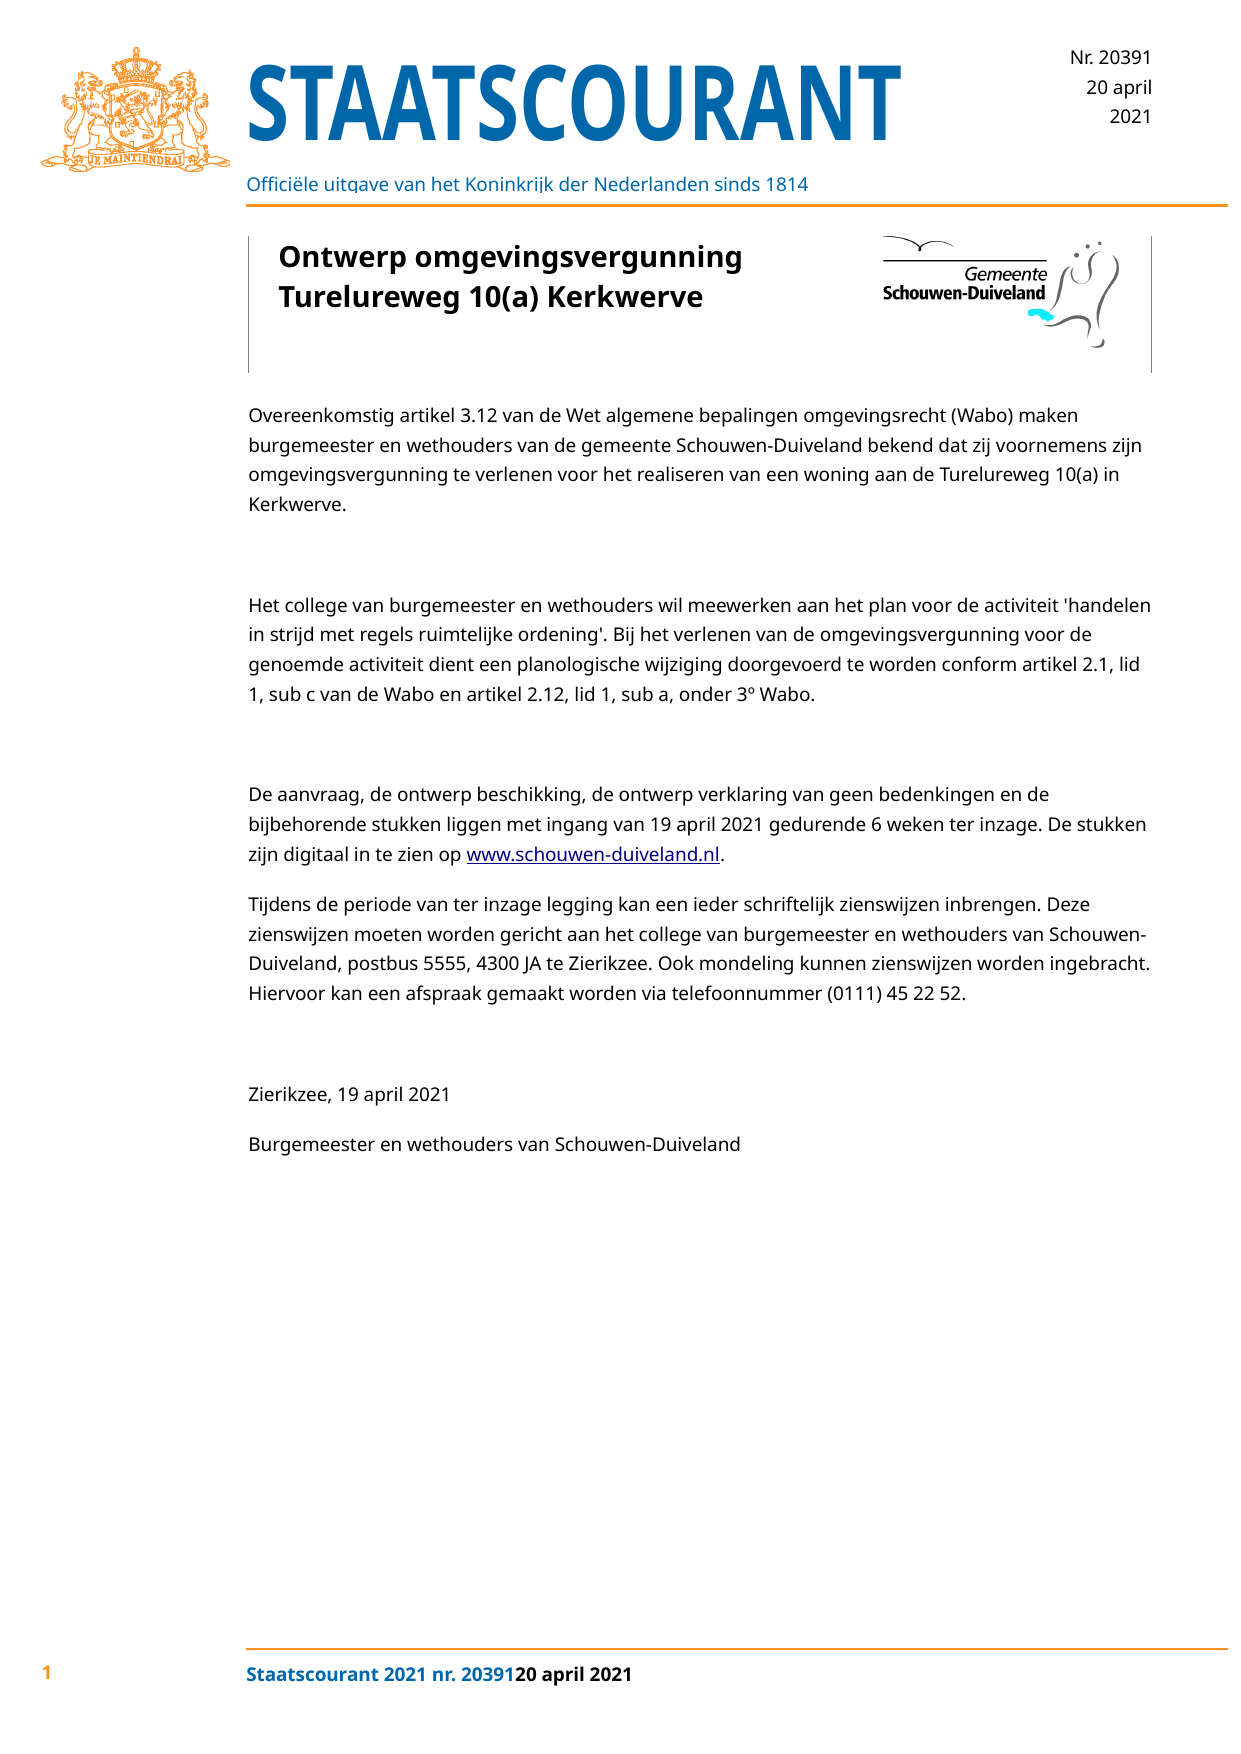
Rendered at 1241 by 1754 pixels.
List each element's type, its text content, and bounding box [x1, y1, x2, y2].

picture [882, 236, 1119, 348]
text Het college van burgemeester en wethouders wil meewerken aan het plan voor de activiteit 'handelen in strijd met regels ruimtelijke ordening'. Bij het verlenen van de omgevingsvergunning voor de genoemde activiteit dient een planologische wijziging doorgevoerd te worden conform artikel 2.1, lid 1, sub c van de Wabo en artikel 2.12, lid 1, sub a, onder 3º Wabo. [248, 592, 1152, 707]
text Zierikzee, 19 april 2021 [248, 1081, 1152, 1107]
table_header [850, 236, 1151, 373]
text Overeenkomstig artikel 3.12 van de Wet algemene bepalingen omgevingsrecht (Wabo) maken burgemeester en wethouders van de gemeente Schouwen-Duiveland bekend dat zij voornemens zijn omgevingsvergunning te verlenen voor het realiseren van een woning aan de Turelureweg 10(a) in Kerkwerve. [248, 402, 1152, 517]
text Tijdens de periode van ter inzage legging kan een ieder schriftelijk zienswijzen inbrengen. Deze zienswijzen moeten worden gericht aan het college van burgemeester en wethouders van Schouwen-Duiveland, postbus 5555, 4300 JA te Zierikzee. Ook mondeling kunnen zienswijzen worden ingebracht. Hiervoor kan een afspraak gemaakt worden via telefoonnummer (0111) 45 22 52. [248, 891, 1152, 1006]
picture [41, 47, 231, 172]
text De aanvraag, de ontwerp beschikking, de ontwerp verklaring van geen bedenkingen en de bijbehorende stukken liggen met ingang van 19 april 2021 gedurende 6 weken ter inzage. De stukken zijn digitaal in te zien op www.schouwen-duiveland.nl. [248, 782, 1152, 867]
text Burgemeester en wethouders van Schouwen-Duiveland [248, 1131, 1152, 1157]
table_header Ontwerp omgevingsvergunning Turelureweg 10(a) Kerkwerve [249, 236, 850, 373]
